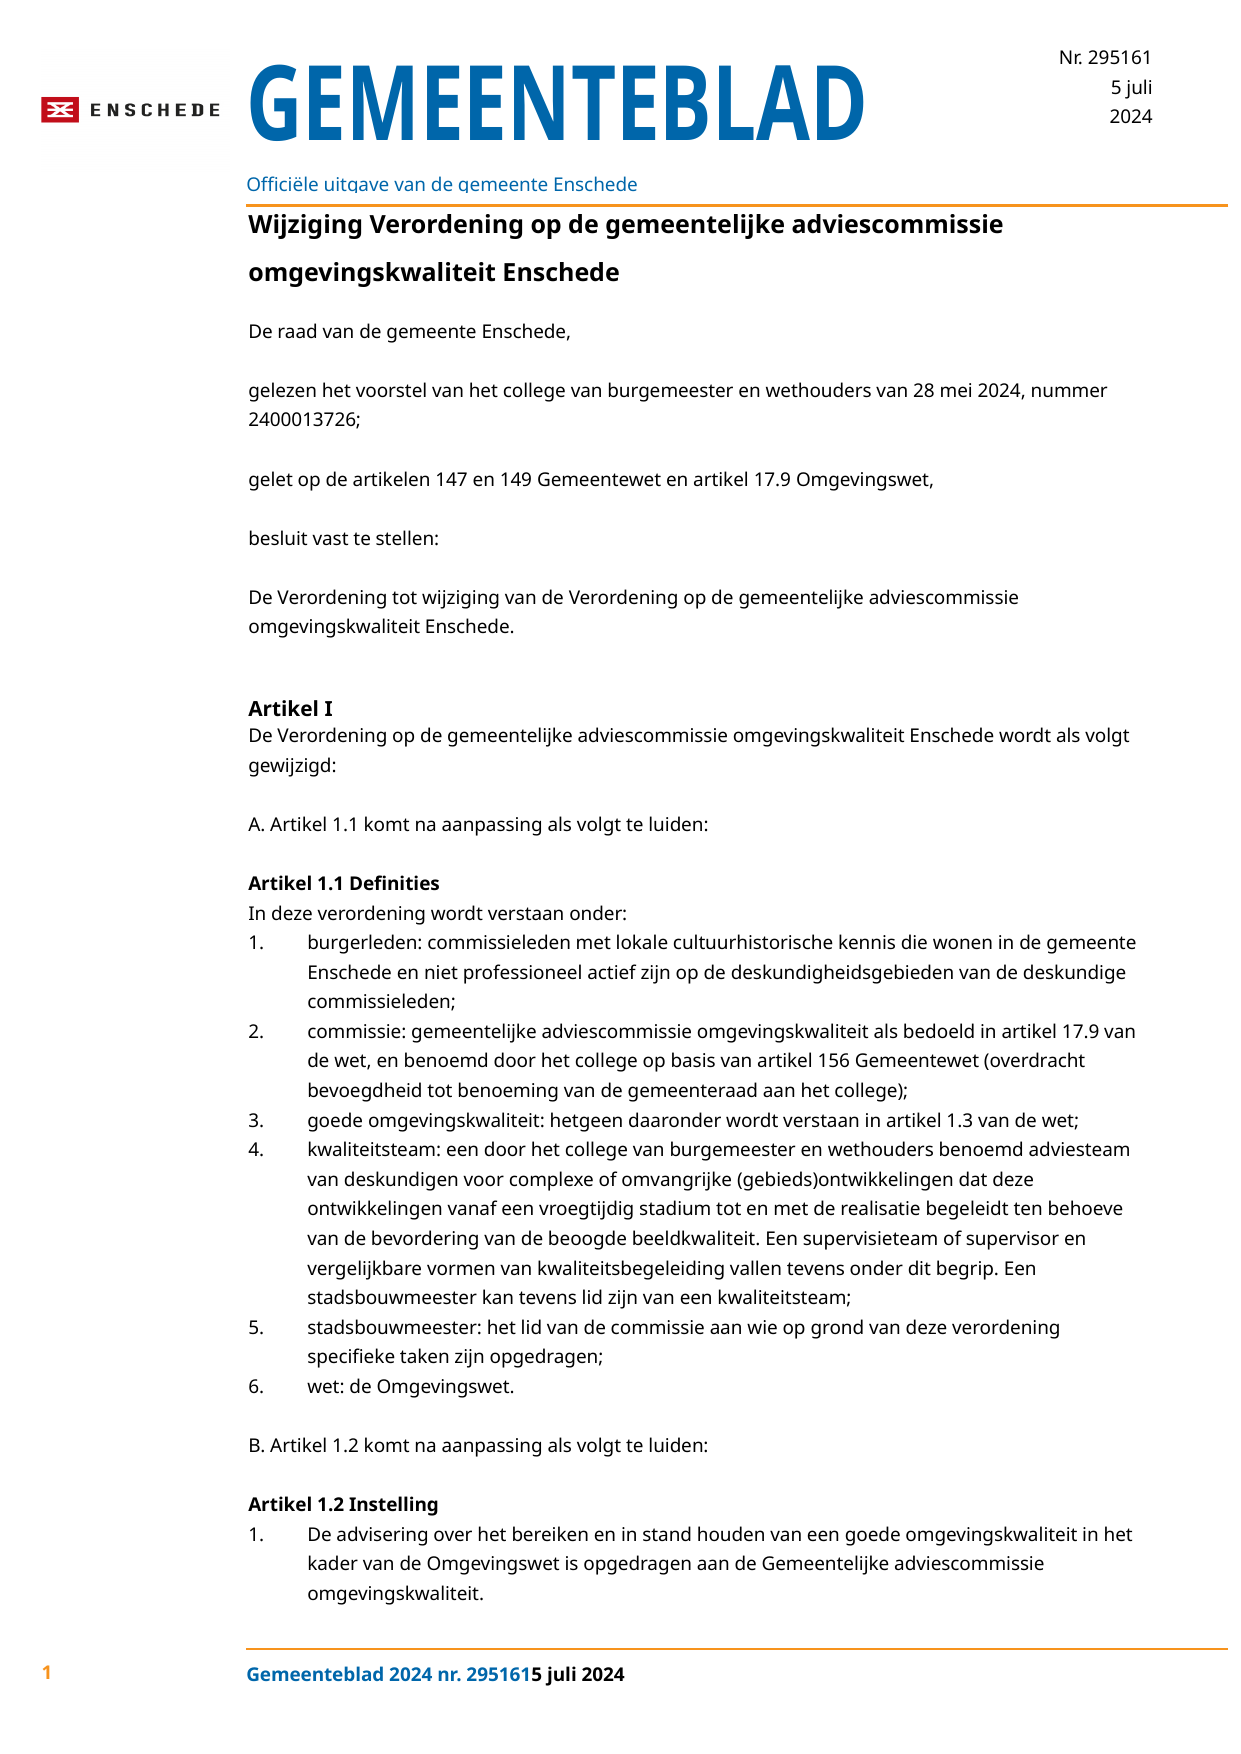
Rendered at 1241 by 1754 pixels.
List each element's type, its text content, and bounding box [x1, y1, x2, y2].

text De Verordening tot wijziging van de Verordening op de gemeentelijke adviescommissie omgevingskwaliteit Enschede. [248, 584, 1152, 639]
list De advisering over het bereiken en in stand houden van een goede omgevingskwaliteit in het kader van de Omgevingswet is opgedragen aan de Gemeentelijke adviescommissie omgevingskwaliteit. [248, 1521, 1152, 1606]
list wet: de Omgevingswet. [248, 1373, 1152, 1399]
list burgerleden: commissieleden met lokale cultuurhistorische kennis die wonen in de gemeente Enschede en niet professioneel actief zijn op de deskundigheidsgebieden van de deskundige commissieleden; [248, 929, 1152, 1014]
text Artikel I [248, 694, 1152, 722]
text gelezen het voorstel van het college van burgemeester en wethouders van 28 mei 2024, nummer 2400013726; [248, 377, 1152, 432]
text Wijziging Verordening op de gemeentelijke adviescommissie omgevingskwaliteit Enschede [248, 207, 1152, 288]
text B. Artikel 1.2 komt na aanpassing als volgt te luiden: [248, 1432, 1152, 1458]
text gelet op de artikelen 147 en 149 Gemeentewet en artikel 17.9 Omgevingswet, [248, 466, 1152, 492]
list goede omgevingskwaliteit: hetgeen daaronder wordt verstaan in artikel 1.3 van de wet; [248, 1107, 1152, 1132]
list commissie: gemeentelijke adviescommissie omgevingskwaliteit als bedoeld in artikel 17.9 van de wet, en benoemd door het college op basis van artikel 156 Gemeentewet (overdracht bevoegdheid tot benoeming van de gemeenteraad aan het college); [248, 1018, 1152, 1103]
text De Verordening op de gemeentelijke adviescommissie omgevingskwaliteit Enschede wordt als volgt gewijzigd: [248, 722, 1152, 777]
text Artikel 1.1 Definities [248, 870, 1152, 896]
picture [41, 47, 231, 172]
text besluit vast te stellen: [248, 525, 1152, 551]
list kwaliteitsteam: een door het college van burgemeester en wethouders benoemd adviesteam van deskundigen voor complexe of omvangrijke (gebieds)ontwikkelingen dat deze ontwikkelingen vanaf een vroegtijdig stadium tot en met de realisatie begeleidt ten behoeve van de bevordering van de beoogde beeldkwaliteit. Een supervisieteam of supervisor en vergelijkbare vormen van kwaliteitsbegeleiding vallen tevens onder dit begrip. Een stadsbouwmeester kan tevens lid zijn van een kwaliteitsteam; [248, 1136, 1152, 1310]
text A. Artikel 1.1 komt na aanpassing als volgt te luiden: [248, 811, 1152, 837]
text De raad van de gemeente Enschede, [248, 318, 1152, 344]
text In deze verordening wordt verstaan onder: [248, 900, 1152, 925]
list stadsbouwmeester: het lid van de commissie aan wie op grond van deze verordening specifieke taken zijn opgedragen; [248, 1314, 1152, 1369]
text Artikel 1.2 Instelling [248, 1491, 1152, 1517]
